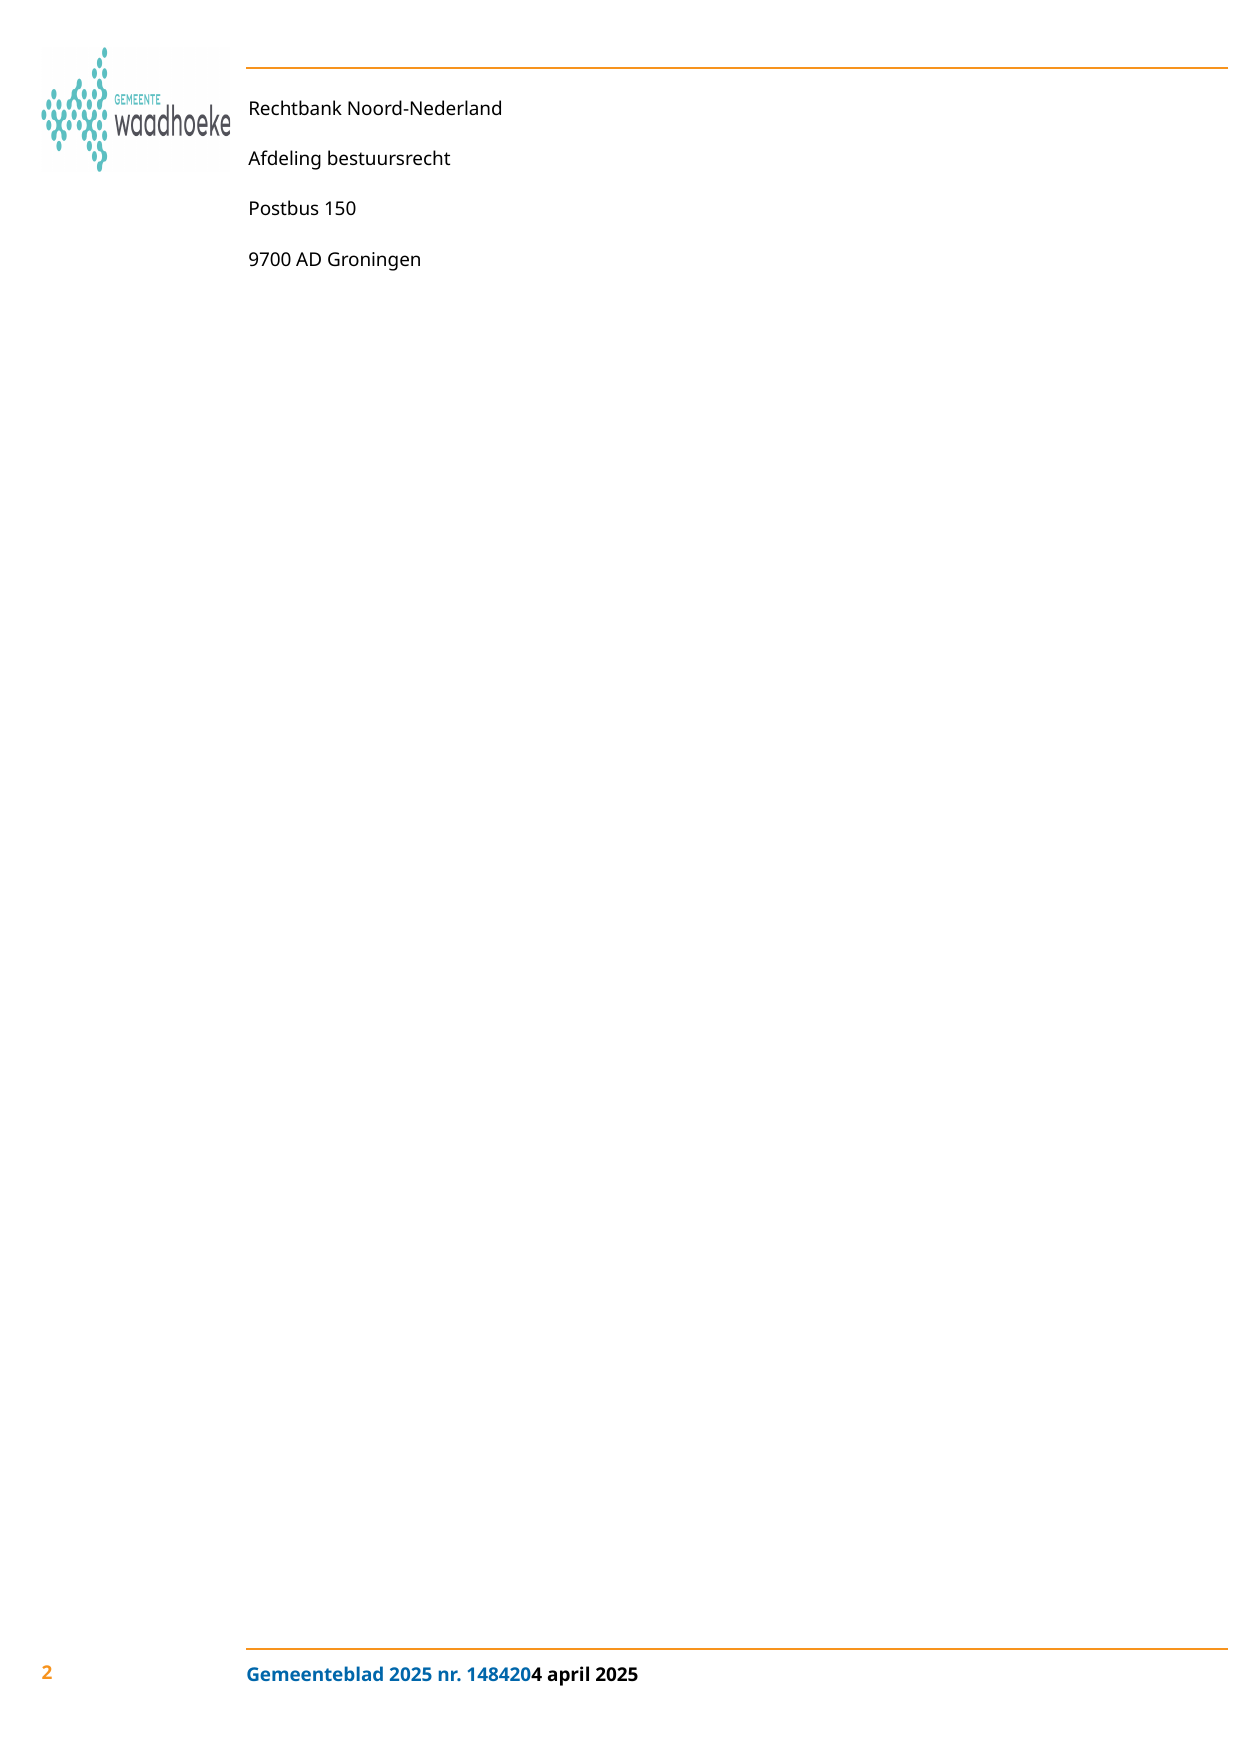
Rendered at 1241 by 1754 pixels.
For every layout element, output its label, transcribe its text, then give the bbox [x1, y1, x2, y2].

text 9700 AD Groningen [248, 246, 1152, 272]
picture [41, 47, 231, 172]
text Rechtbank Noord-Nederland [248, 95, 1152, 121]
text Postbus 150 [248, 196, 1152, 221]
text Afdeling bestuursrecht [248, 145, 1152, 171]
